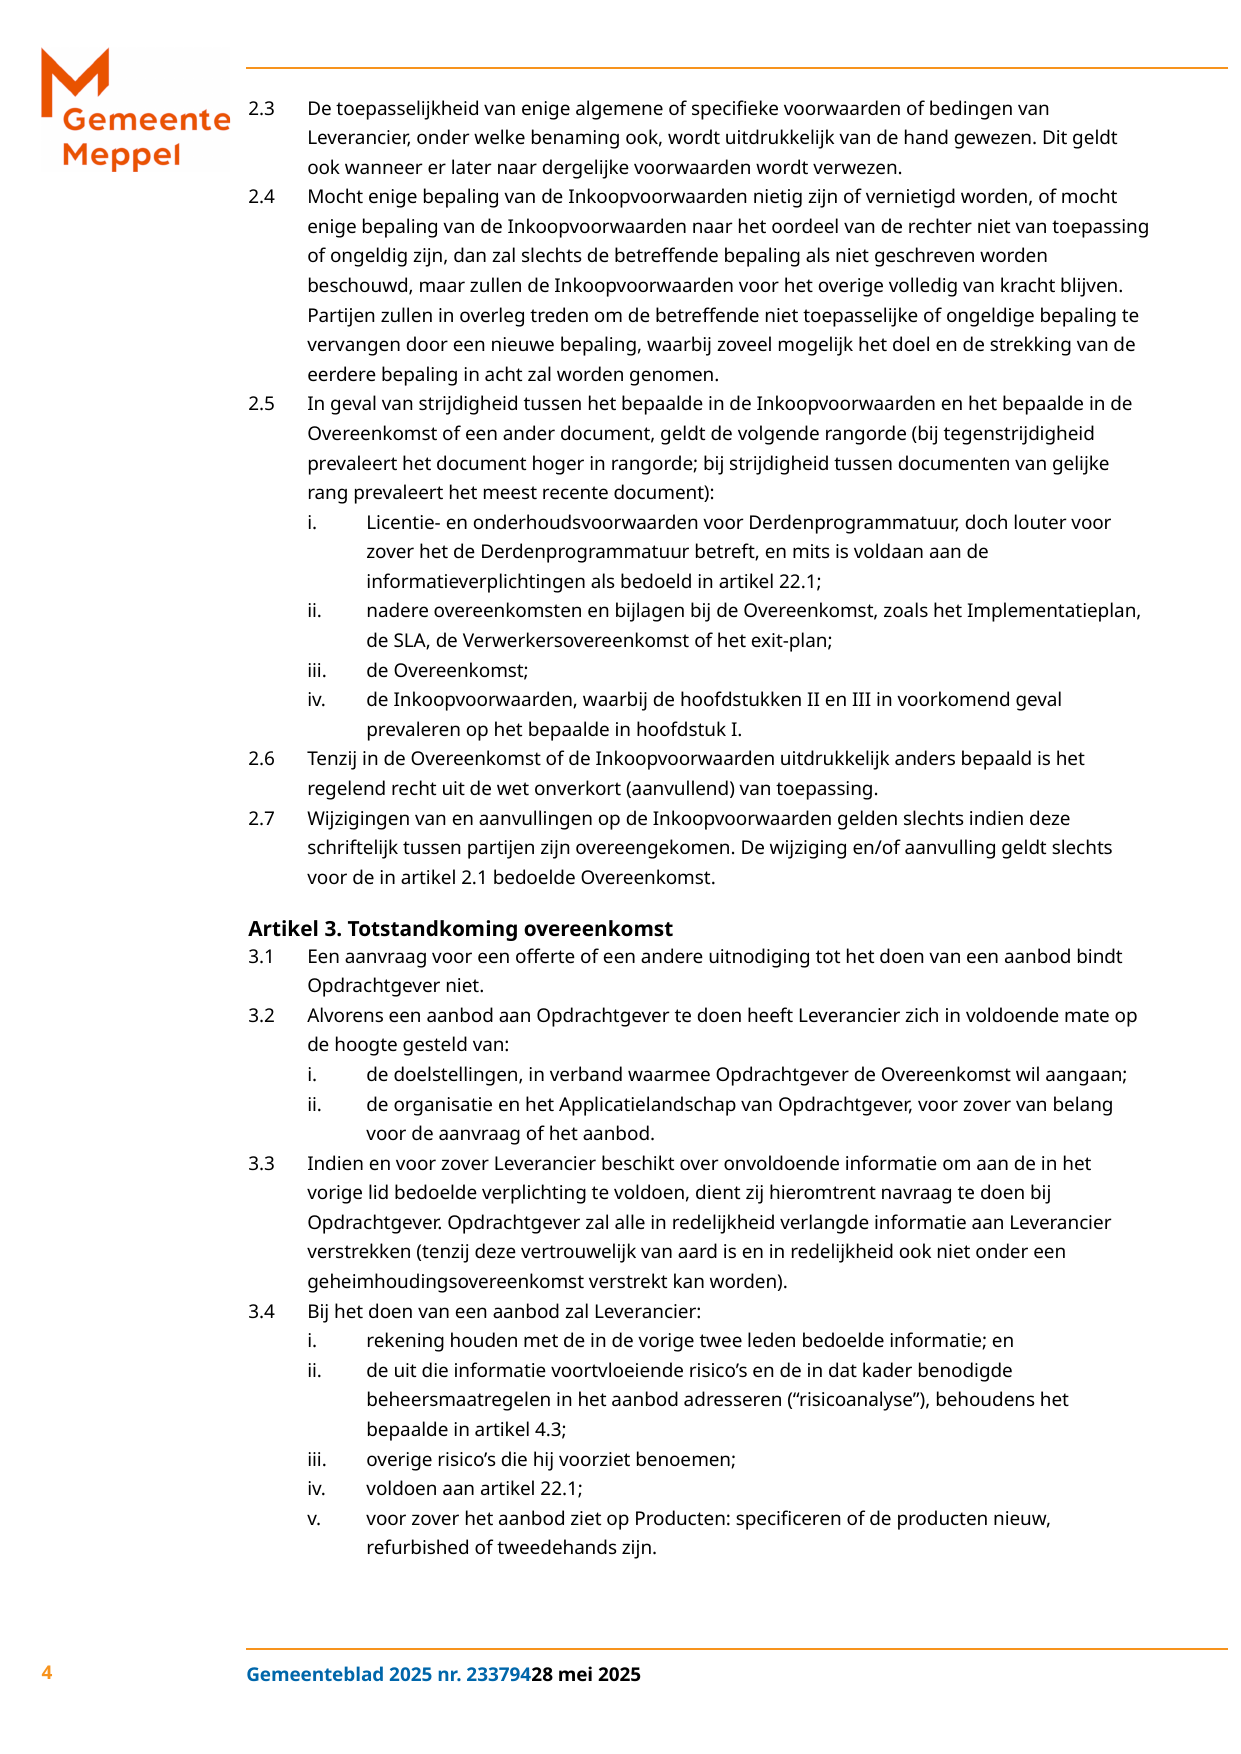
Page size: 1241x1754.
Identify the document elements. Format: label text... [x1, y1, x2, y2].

text Artikel 3. Totstandkoming overeenkomst [248, 914, 1152, 943]
list De toepasselijkheid van enige algemene of specifieke voorwaarden of bedingen van Leverancier, onder welke benaming ook, wordt uitdrukkelijk van de hand gewezen. Dit geldt ook wanneer er later naar dergelijke voorwaarden wordt verwezen. [248, 95, 1152, 180]
list Indien en voor zover Leverancier beschikt over onvoldoende informatie om aan de in het vorige lid bedoelde verplichting te voldoen, dient zij hieromtrent navraag te doen bij Opdrachtgever. Opdrachtgever zal alle in redelijkheid verlangde informatie aan Leverancier verstrekken (tenzij deze vertrouwelijk van aard is en in redelijkheid ook niet onder een geheimhoudingsovereenkomst verstrekt kan worden). [248, 1150, 1152, 1294]
picture [41, 47, 231, 172]
list nadere overeenkomsten en bijlagen bij de Overeenkomst, zoals het Implementatieplan, de SLA, de Verwerkersovereenkomst of het exit-plan; [307, 598, 1152, 653]
list Tenzij in de Overeenkomst of de Inkoopvoorwaarden uitdrukkelijk anders bepaald is het regelend recht uit de wet onverkort (aanvullend) van toepassing. [248, 746, 1152, 801]
list de Inkoopvoorwaarden, waarbij de hoofdstukken II en III in voorkomend geval prevaleren op het bepaalde in hoofdstuk I. [307, 686, 1152, 742]
list overige risico’s die hij voorziet benoemen; [307, 1446, 1152, 1471]
list de Overeenkomst; [307, 657, 1152, 683]
list In geval van strijdigheid tussen het bepaalde in de Inkoopvoorwaarden en het bepaalde in de Overeenkomst of een ander document, geldt de volgende rangorde (bij tegenstrijdigheid prevaleert het document hoger in rangorde; bij strijdigheid tussen documenten van gelijke rang prevaleert het meest recente document): [248, 391, 1152, 505]
list Licentie- en onderhoudsvoorwaarden voor Derdenprogrammatuur, doch louter voor zover het de Derdenprogrammatuur betreft, en mits is voldaan aan de informatieverplichtingen als bedoeld in artikel 22.1; [307, 509, 1152, 594]
list Wijzigingen van en aanvullingen op de Inkoopvoorwaarden gelden slechts indien deze schriftelijk tussen partijen zijn overeengekomen. De wijziging en/of aanvulling geldt slechts voor de in artikel 2.1 bedoelde Overeenkomst. [248, 805, 1152, 890]
list rekening houden met de in de vorige twee leden bedoelde informatie; en [307, 1327, 1152, 1353]
list voldoen aan artikel 22.1; [307, 1475, 1152, 1501]
list de uit die informatie voortvloeiende risico’s en de in dat kader benodigde beheersmaatregelen in het aanbod adresseren (“risicoanalyse”), behoudens het bepaalde in artikel 4.3; [307, 1357, 1152, 1442]
list Mocht enige bepaling van de Inkoopvoorwaarden nietig zijn of vernietigd worden, of mocht enige bepaling van de Inkoopvoorwaarden naar het oordeel van de rechter niet van toepassing of ongeldig zijn, dan zal slechts de betreffende bepaling als niet geschreven worden beschouwd, maar zullen de Inkoopvoorwaarden voor het overige volledig van kracht blijven. Partijen zullen in overleg treden om de betreffende niet toepasselijke of ongeldige bepaling te vervangen door een nieuwe bepaling, waarbij zoveel mogelijk het doel en de strekking van de eerdere bepaling in acht zal worden genomen. [248, 183, 1152, 387]
list Alvorens een aanbod aan Opdrachtgever te doen heeft Leverancier zich in voldoende mate op de hoogte gesteld van: [248, 1002, 1152, 1057]
list de organisatie en het Applicatielandschap van Opdrachtgever, voor zover van belang voor de aanvraag of het aanbod. [307, 1091, 1152, 1146]
list voor zover het aanbod ziet op Producten: specificeren of de producten nieuw, refurbished of tweedehands zijn. [307, 1505, 1152, 1560]
list Bij het doen van een aanbod zal Leverancier: [248, 1298, 1152, 1323]
list de doelstellingen, in verband waarmee Opdrachtgever de Overeenkomst wil aangaan; [307, 1061, 1152, 1087]
list Een aanvraag voor een offerte of een andere uitnodiging tot het doen van een aanbod bindt Opdrachtgever niet. [248, 943, 1152, 998]
